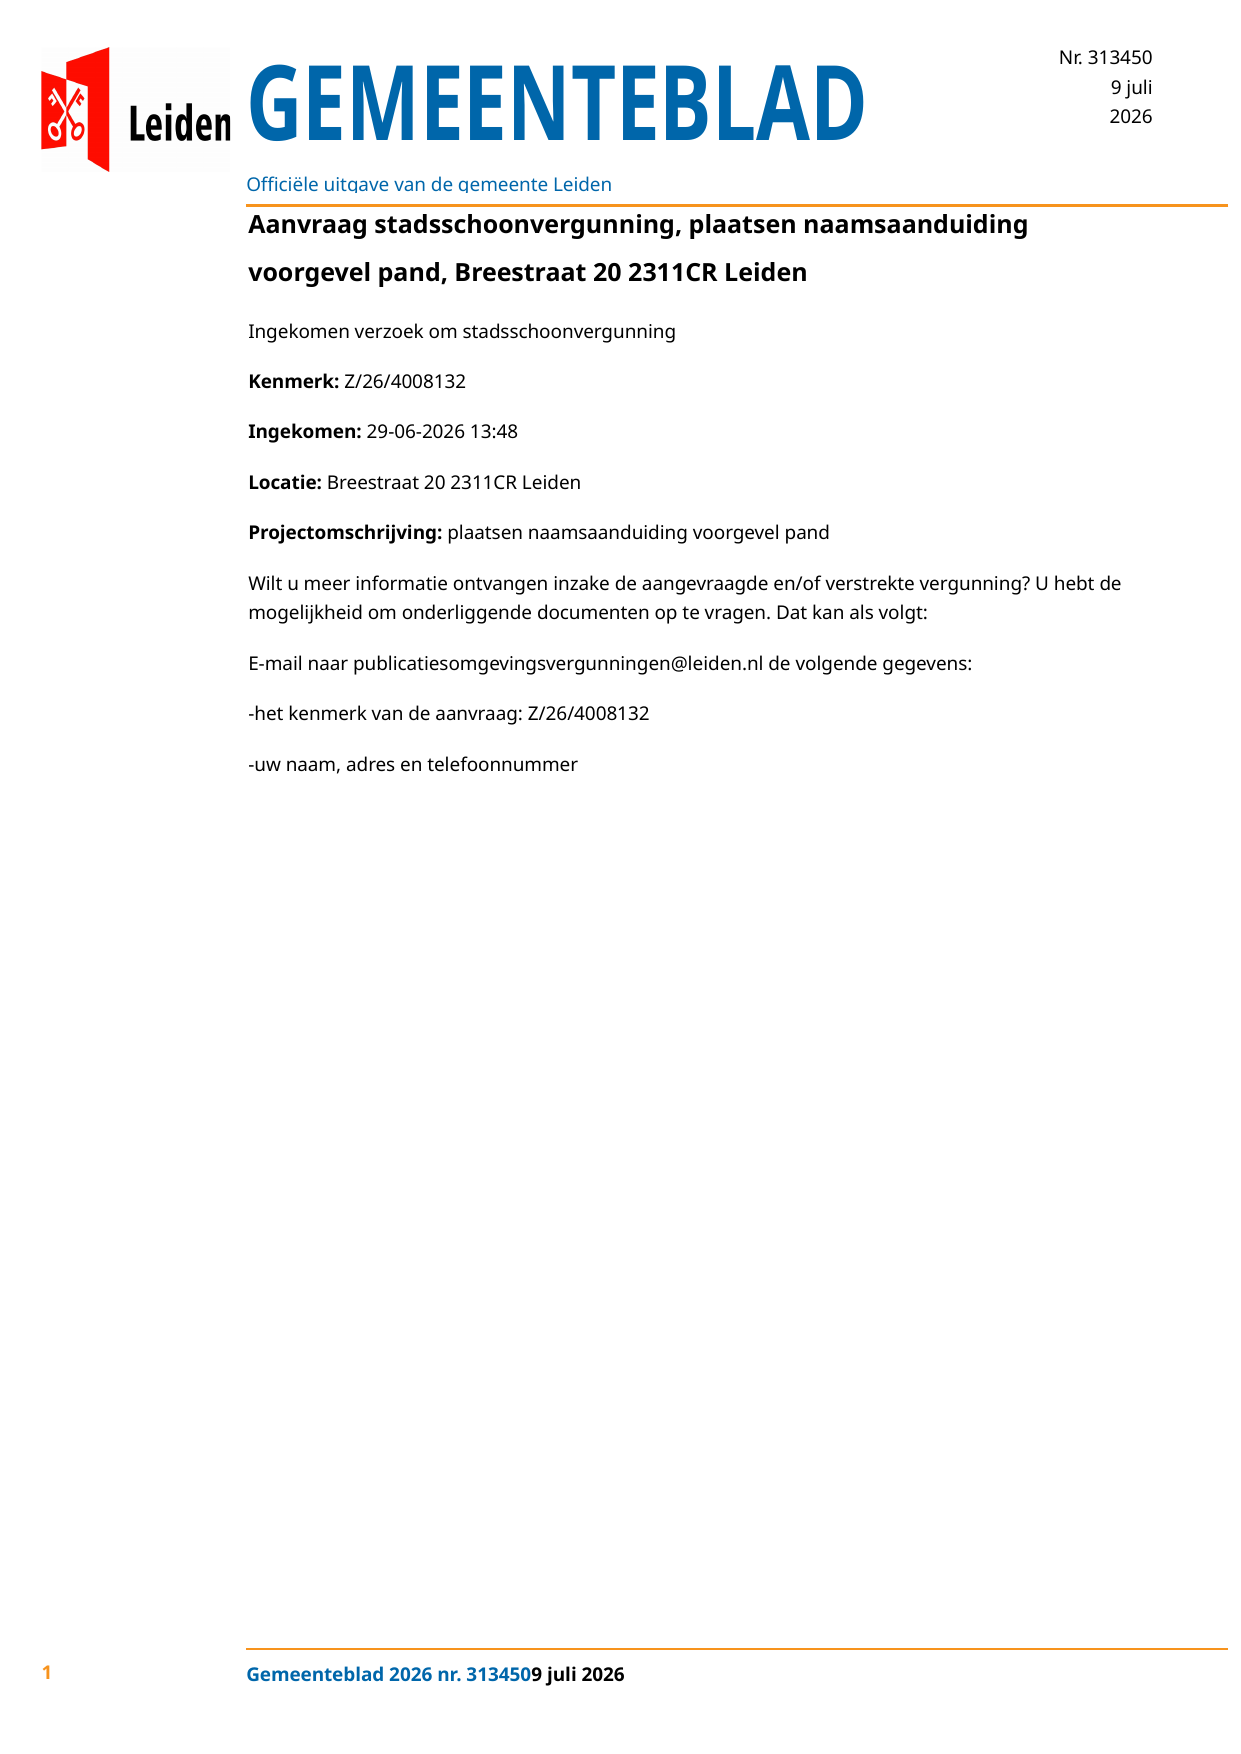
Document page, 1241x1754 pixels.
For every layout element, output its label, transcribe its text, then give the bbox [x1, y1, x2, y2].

text -het kenmerk van de aanvraag: Z/26/4008132 [248, 700, 1152, 726]
text Projectomschrijving: plaatsen naamsaanduiding voorgevel pand [248, 519, 1152, 545]
picture [41, 47, 231, 172]
text Locatie: Breestraat 20 2311CR Leiden [248, 469, 1152, 495]
text E-mail naar publicatiesomgevingsvergunningen@leiden.nl de volgende gegevens: [248, 650, 1152, 676]
text -uw naam, adres en telefoonnummer [248, 751, 1152, 777]
text Ingekomen: 29-06-2026 13:48 [248, 419, 1152, 444]
text Aanvraag stadsschoonvergunning, plaatsen naamsaanduiding voorgevel pand, Breestraat 20 2311CR Leiden [248, 207, 1152, 288]
text Kenmerk: Z/26/4008132 [248, 368, 1152, 394]
text Wilt u meer informatie ontvangen inzake de aangevraagde en/of verstrekte vergunning? U hebt de mogelijkheid om onderliggende documenten op te vragen. Dat kan als volgt: [248, 570, 1152, 625]
text Ingekomen verzoek om stadsschoonvergunning [248, 318, 1152, 344]
